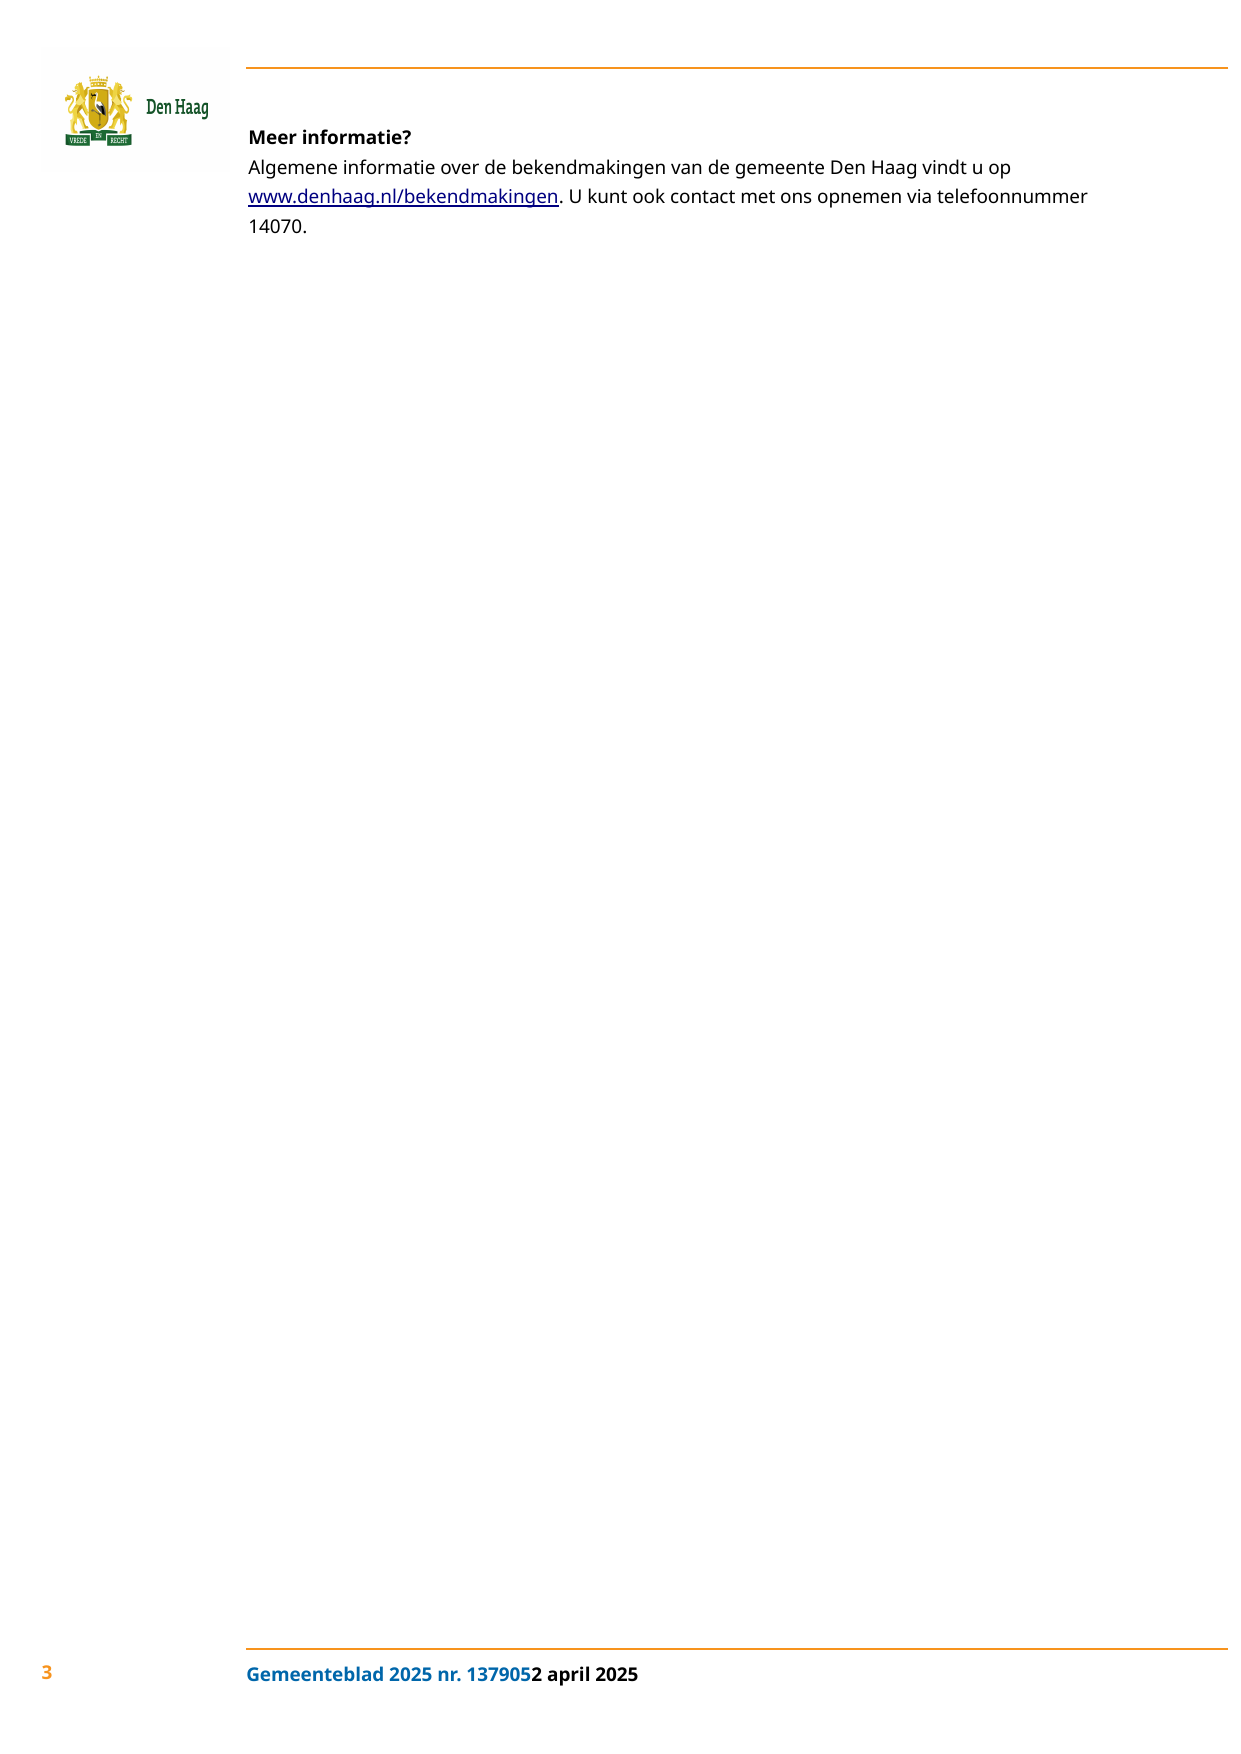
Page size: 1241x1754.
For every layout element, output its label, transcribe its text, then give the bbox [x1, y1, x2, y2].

text Algemene informatie over de bekendmakingen van de gemeente Den Haag vindt u op www.denhaag.nl/bekendmakingen. U kunt ook contact met ons opnemen via telefoonnummer 14070. [248, 154, 1152, 239]
text Meer informatie? [248, 124, 1152, 150]
picture [41, 47, 231, 172]
